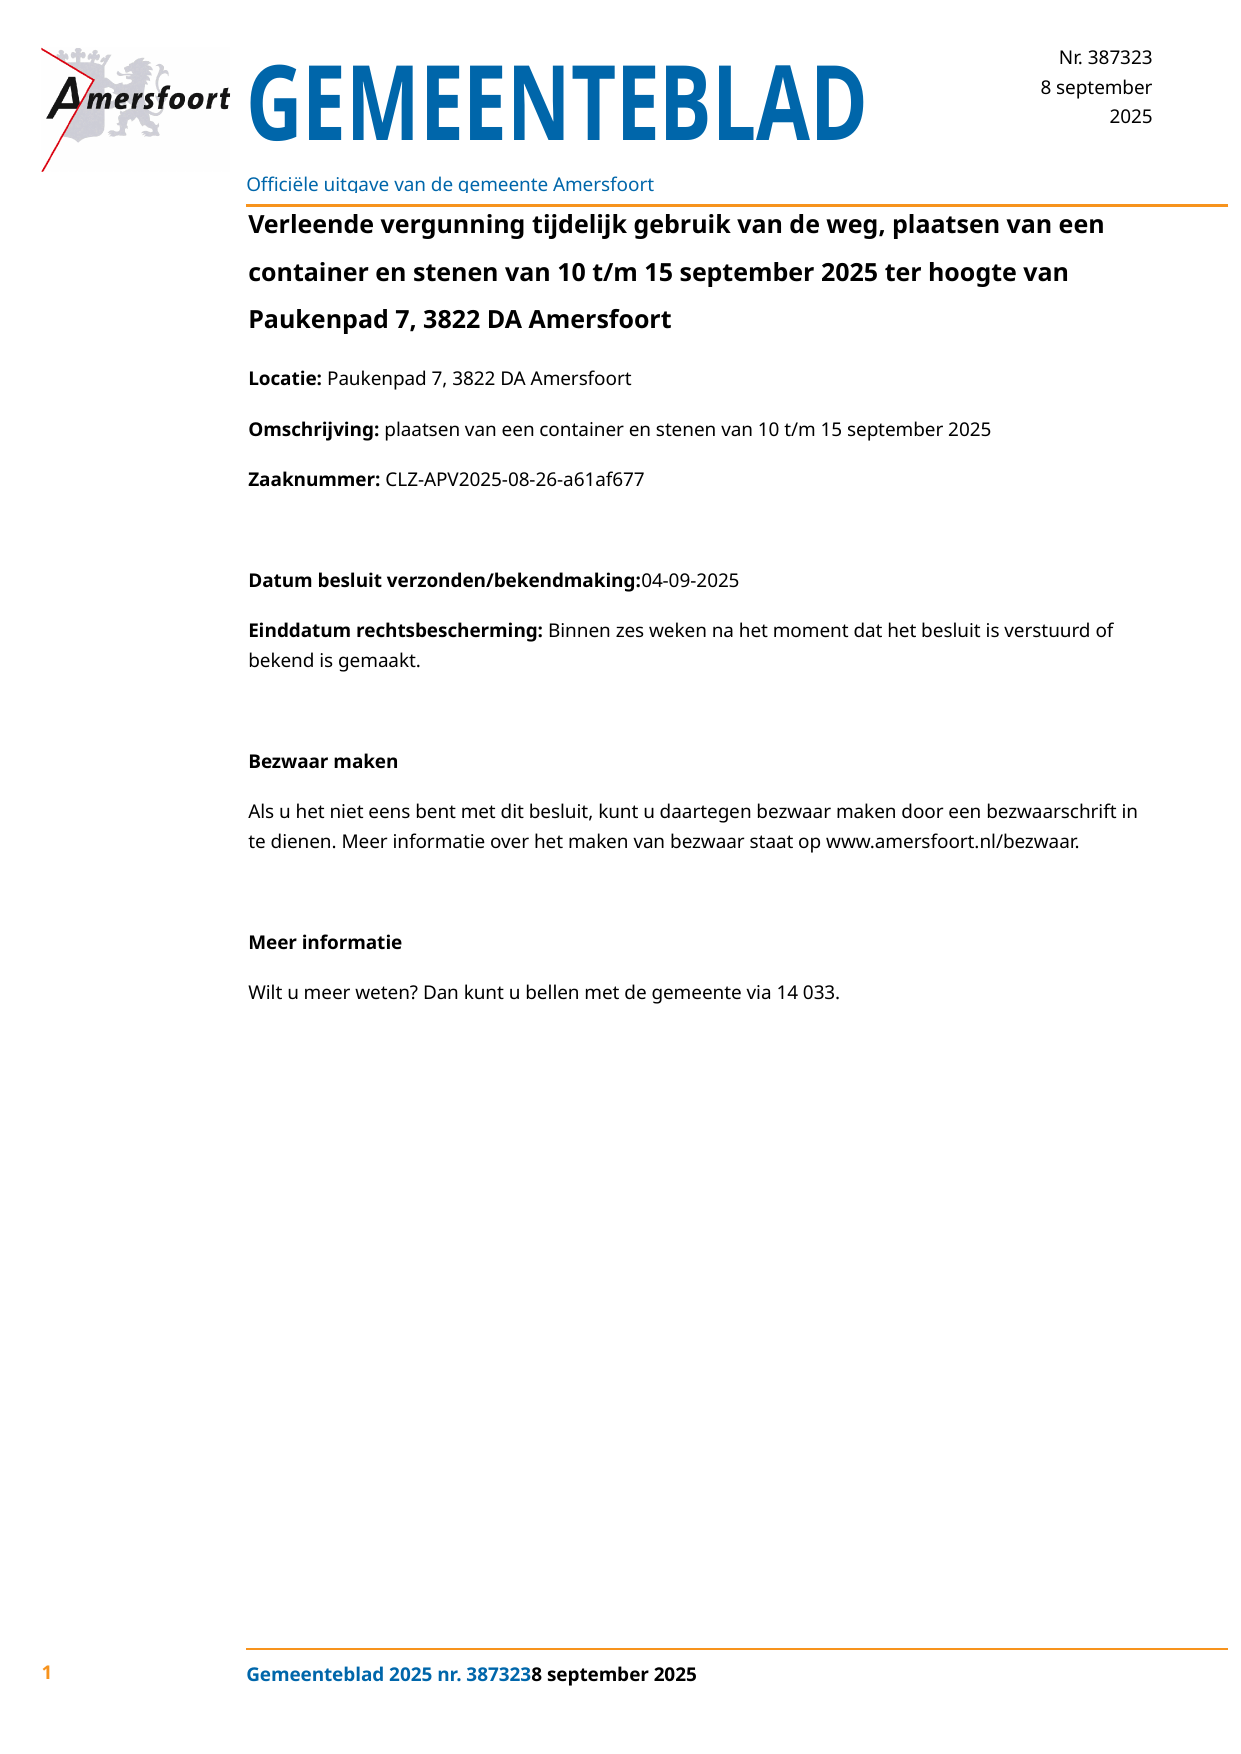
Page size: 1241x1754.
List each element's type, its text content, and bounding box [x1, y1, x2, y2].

text Locatie: Paukenpad 7, 3822 DA Amersfoort [248, 366, 1152, 391]
text Wilt u meer weten? Dan kunt u bellen met de gemeente via 14 033. [248, 979, 1152, 1005]
text Als u het niet eens bent met dit besluit, kunt u daartegen bezwaar maken door een bezwaarschrift in te dienen. Meer informatie over het maken van bezwaar staat op www.amersfoort.nl/bezwaar. [248, 798, 1152, 854]
text Meer informatie [248, 929, 1152, 954]
text Omschrijving: plaatsen van een container en stenen van 10 t/m 15 september 2025 [248, 416, 1152, 442]
text Bezwaar maken [248, 748, 1152, 774]
text Verleende vergunning tijdelijk gebruik van de weg, plaatsen van een container en stenen van 10 t/m 15 september 2025 ter hoogte van Paukenpad 7, 3822 DA Amersfoort [248, 207, 1152, 336]
text Einddatum rechtsbescherming: Binnen zes weken na het moment dat het besluit is verstuurd of bekend is gemaakt. [248, 618, 1152, 673]
picture [41, 47, 231, 172]
text Zaaknummer: CLZ-APV2025-08-26-a61af677 [248, 466, 1152, 492]
text Datum besluit verzonden/bekendmaking:04-09-2025 [248, 567, 1152, 593]
